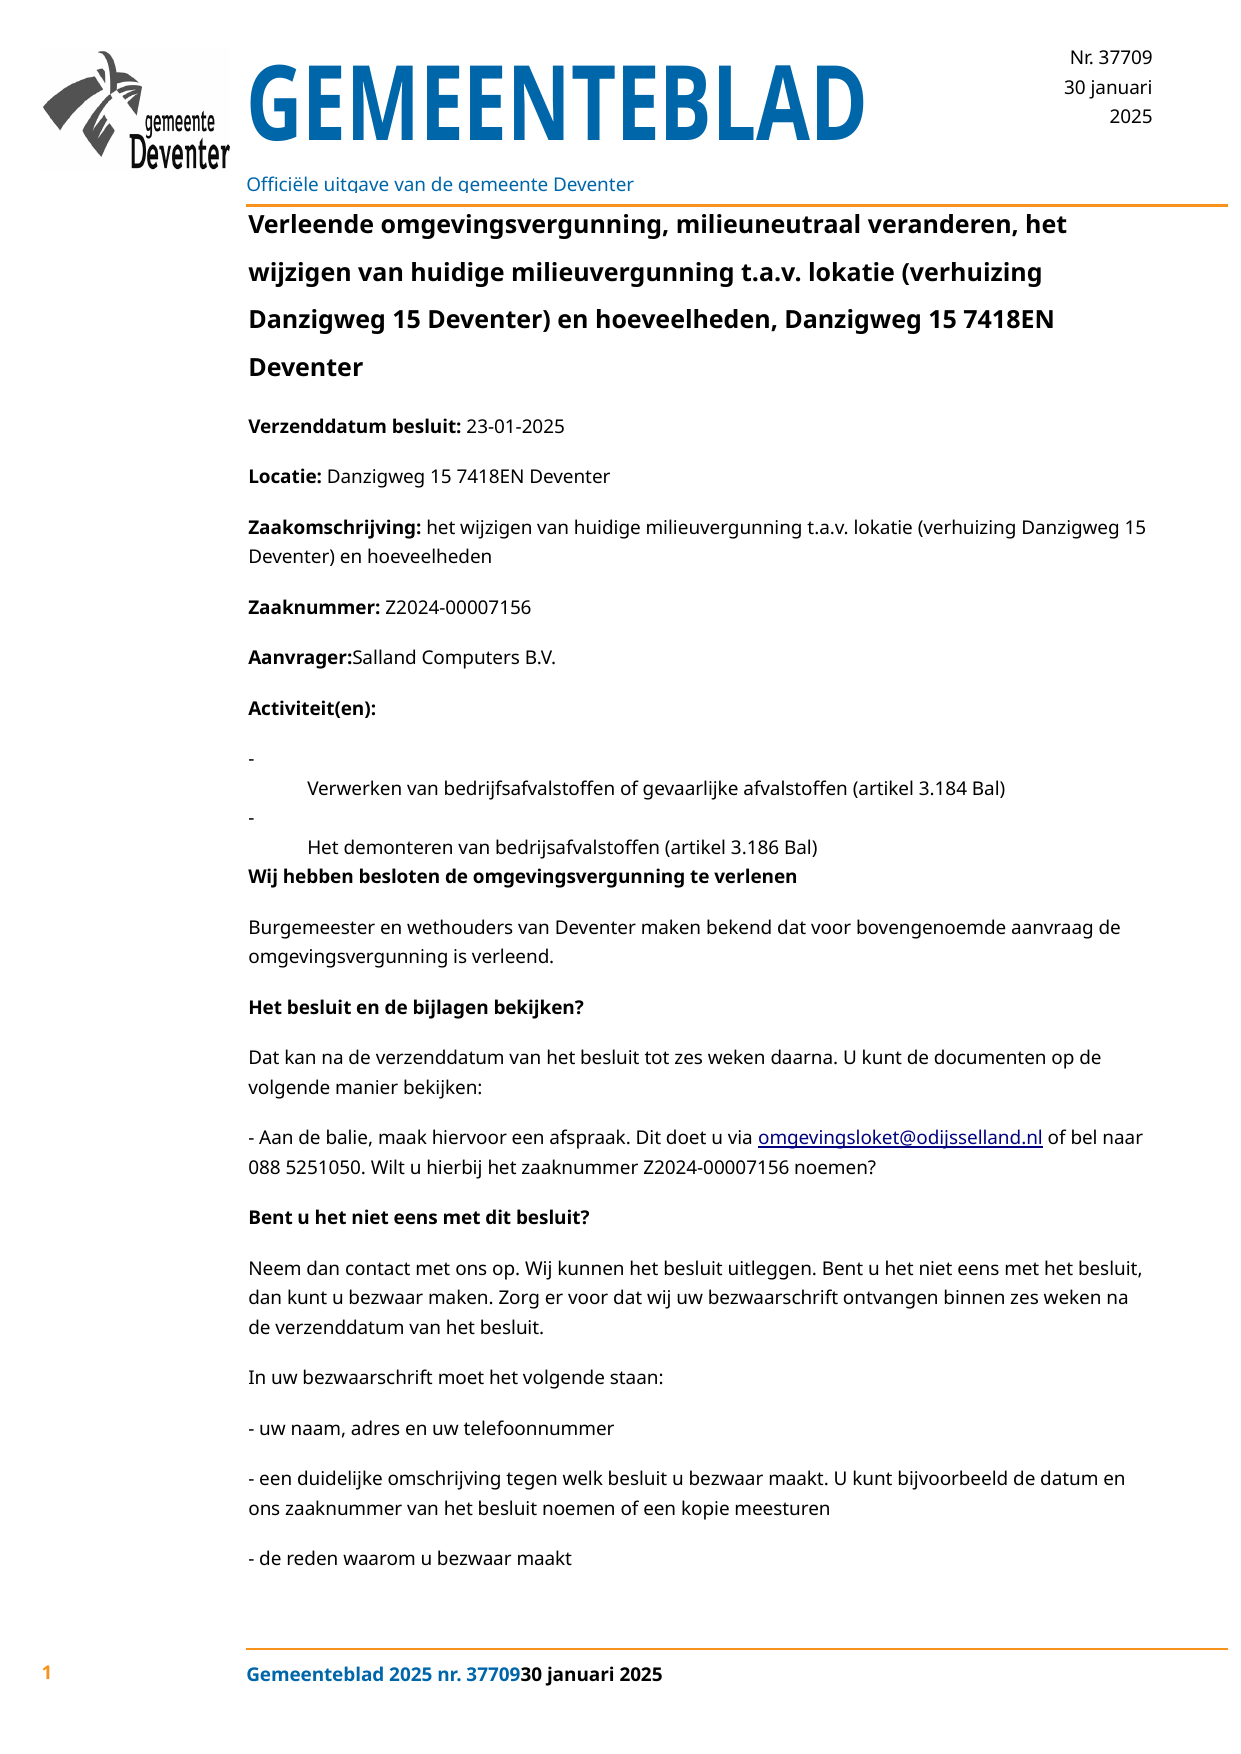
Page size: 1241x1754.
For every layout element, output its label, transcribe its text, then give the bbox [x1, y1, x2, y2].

text Bent u het niet eens met dit besluit? [248, 1204, 1152, 1230]
text Verleende omgevingsvergunning, milieuneutraal veranderen, het wijzigen van huidige milieuvergunning t.a.v. lokatie (verhuizing Danzigweg 15 Deventer) en hoeveelheden, Danzigweg 15 7418EN Deventer [248, 207, 1152, 384]
text - uw naam, adres en uw telefoonnummer [248, 1415, 1152, 1441]
text In uw bezwaarschrift moet het volgende staan: [248, 1364, 1152, 1390]
text Aanvrager:Salland Computers B.V. [248, 644, 1152, 670]
text Activiteit(en): [248, 695, 1152, 721]
text - de reden waarom u bezwaar maakt [248, 1545, 1152, 1571]
text - Aan de balie, maak hiervoor een afspraak. Dit doet u via omgevingsloket@odijsselland.nl of bel naar 088 5251050. Wilt u hierbij het zaaknummer Z2024-00007156 noemen? [248, 1124, 1152, 1180]
text Het besluit en de bijlagen bekijken? [248, 994, 1152, 1020]
list Het demonteren van bedrijsafvalstoffen (artikel 3.186 Bal) [248, 834, 1152, 860]
text Wij hebben besloten de omgevingsvergunning te verlenen [248, 863, 1152, 889]
text Zaaknummer: Z2024-00007156 [248, 594, 1152, 620]
list Verwerken van bedrijfsafvalstoffen of gevaarlijke afvalstoffen (artikel 3.184 Bal) [248, 775, 1152, 801]
text Neem dan contact met ons op. Wij kunnen het besluit uitleggen. Bent u het niet eens met het besluit, dan kunt u bezwaar maken. Zorg er voor dat wij uw bezwaarschrift ontvangen binnen zes weken na de verzenddatum van het besluit. [248, 1255, 1152, 1340]
text Locatie: Danzigweg 15 7418EN Deventer [248, 463, 1152, 489]
picture [41, 47, 231, 172]
text Burgemeester en wethouders van Deventer maken bekend dat voor bovengenoemde aanvraag de omgevingsvergunning is verleend. [248, 914, 1152, 969]
text Dat kan na de verzenddatum van het besluit tot zes weken daarna. U kunt de documenten op de volgende manier bekijken: [248, 1044, 1152, 1100]
text Verzenddatum besluit: 23-01-2025 [248, 413, 1152, 439]
text Zaakomschrijving: het wijzigen van huidige milieuvergunning t.a.v. lokatie (verhuizing Danzigweg 15 Deventer) en hoeveelheden [248, 514, 1152, 569]
text - een duidelijke omschrijving tegen welk besluit u bezwaar maakt. U kunt bijvoorbeeld de datum en ons zaaknummer van het besluit noemen of een kopie meesturen [248, 1465, 1152, 1521]
